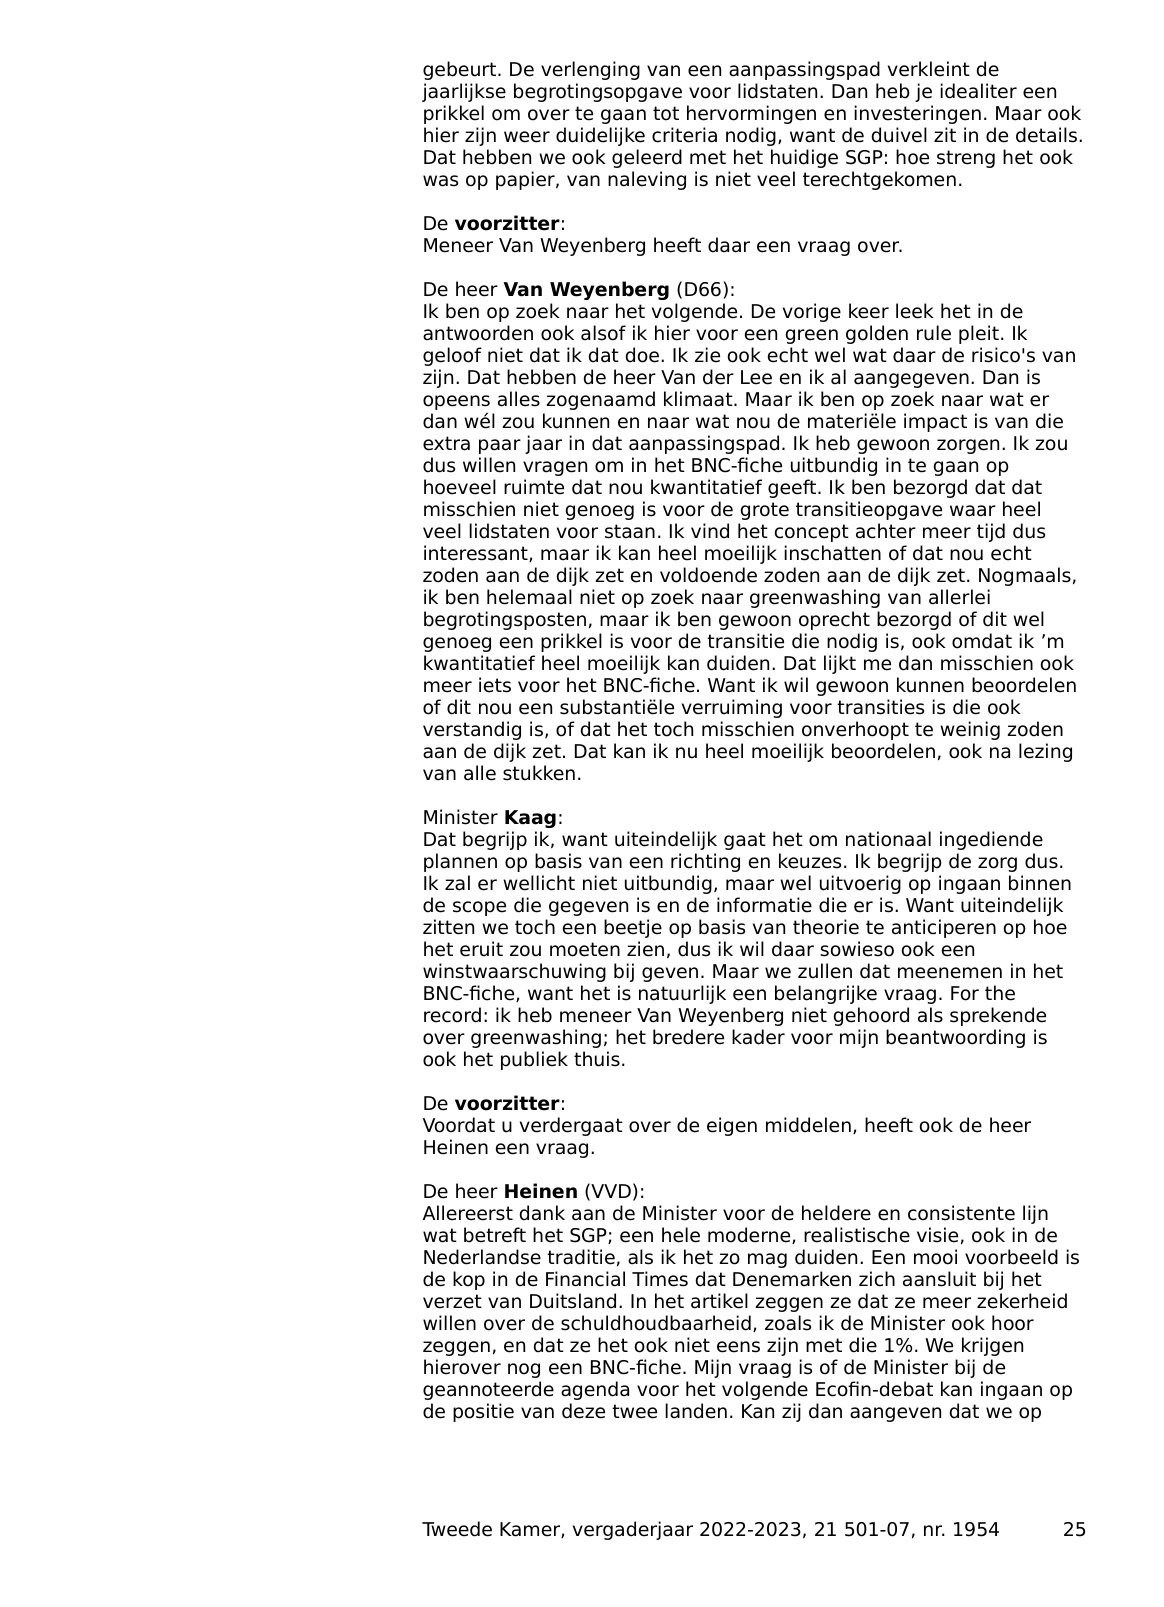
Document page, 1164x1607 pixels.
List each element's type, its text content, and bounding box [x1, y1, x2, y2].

text Voordat u verdergaat over de eigen middelen, heeft ook de heer Heinen een vraag. [422, 1115, 1087, 1159]
text Meneer Van Weyenberg heeft daar een vraag over. [422, 235, 1087, 257]
text De heer Van Weyenberg (D66): [422, 279, 1087, 301]
text Minister Kaag: [422, 807, 1087, 829]
text Ik ben op zoek naar het volgende. De vorige keer leek het in de antwoorden ook alsof ik hier voor een green golden rule pleit. Ik geloof niet dat ik dat doe. Ik zie ook echt wel wat daar de risico's van zijn. Dat hebben de heer Van der Lee en ik al aangegeven. Dan is opeens alles zogenaamd klimaat. Maar ik ben op zoek naar wat er dan wél zou kunnen en naar wat nou de materiële impact is van die extra paar jaar in dat aanpassingspad. Ik heb gewoon zorgen. Ik zou dus willen vragen om in het BNC-fiche uitbundig in te gaan op hoeveel ruimte dat nou kwantitatief geeft. Ik ben bezorgd dat dat misschien niet genoeg is voor de grote transitieopgave waar heel veel lidstaten voor staan. Ik vind het concept achter meer tijd dus interessant, maar ik kan heel moeilijk inschatten of dat nou echt zoden aan de dijk zet en voldoende zoden aan de dijk zet. Nogmaals, ik ben helemaal niet op zoek naar greenwashing van allerlei begrotingsposten, maar ik ben gewoon oprecht bezorgd of dit wel genoeg een prikkel is voor de transitie die nodig is, ook omdat ik ’m kwantitatief heel moeilijk kan duiden. Dat lijkt me dan misschien ook meer iets voor het BNC-fiche. Want ik wil gewoon kunnen beoordelen of dit nou een substantiële verruiming voor transities is die ook verstandig is, of dat het toch misschien onverhoopt te weinig zoden aan de dijk zet. Dat kan ik nu heel moeilijk beoordelen, ook na lezing van alle stukken. [422, 301, 1087, 785]
text De voorzitter: [422, 213, 1087, 235]
text De voorzitter: [422, 1093, 1087, 1115]
text gebeurt. De verlenging van een aanpassingspad verkleint de jaarlijkse begrotingsopgave voor lidstaten. Dan heb je idealiter een prikkel om over te gaan tot hervormingen en investeringen. Maar ook hier zijn weer duidelijke criteria nodig, want de duivel zit in de details. Dat hebben we ook geleerd met het huidige SGP: hoe streng het ook was op papier, van naleving is niet veel terechtgekomen. [422, 59, 1087, 191]
text Dat begrijp ik, want uiteindelijk gaat het om nationaal ingediende plannen op basis van een richting en keuzes. Ik begrijp de zorg dus. Ik zal er wellicht niet uitbundig, maar wel uitvoerig op ingaan binnen de scope die gegeven is en de informatie die er is. Want uiteindelijk zitten we toch een beetje op basis van theorie te anticiperen op hoe het eruit zou moeten zien, dus ik wil daar sowieso ook een winstwaarschuwing bij geven. Maar we zullen dat meenemen in het BNC-fiche, want het is natuurlijk een belangrijke vraag. For the record: ik heb meneer Van Weyenberg niet gehoord als sprekende over greenwashing; het bredere kader voor mijn beantwoording is ook het publiek thuis. [422, 829, 1087, 1071]
text De heer Heinen (VVD): [422, 1181, 1087, 1203]
text Allereerst dank aan de Minister voor de heldere en consistente lijn wat betreft het SGP; een hele moderne, realistische visie, ook in de Nederlandse traditie, als ik het zo mag duiden. Een mooi voorbeeld is de kop in de Financial Times dat Denemarken zich aansluit bij het verzet van Duitsland. In het artikel zeggen ze dat ze meer zekerheid willen over de schuldhoudbaarheid, zoals ik de Minister ook hoor zeggen, en dat ze het ook niet eens zijn met die 1%. We krijgen hierover nog een BNC-fiche. Mijn vraag is of de Minister bij de geannoteerde agenda voor het volgende Ecofin-debat kan ingaan op de positie van deze twee landen. Kan zij dan aangeven dat we op [422, 1203, 1087, 1423]
